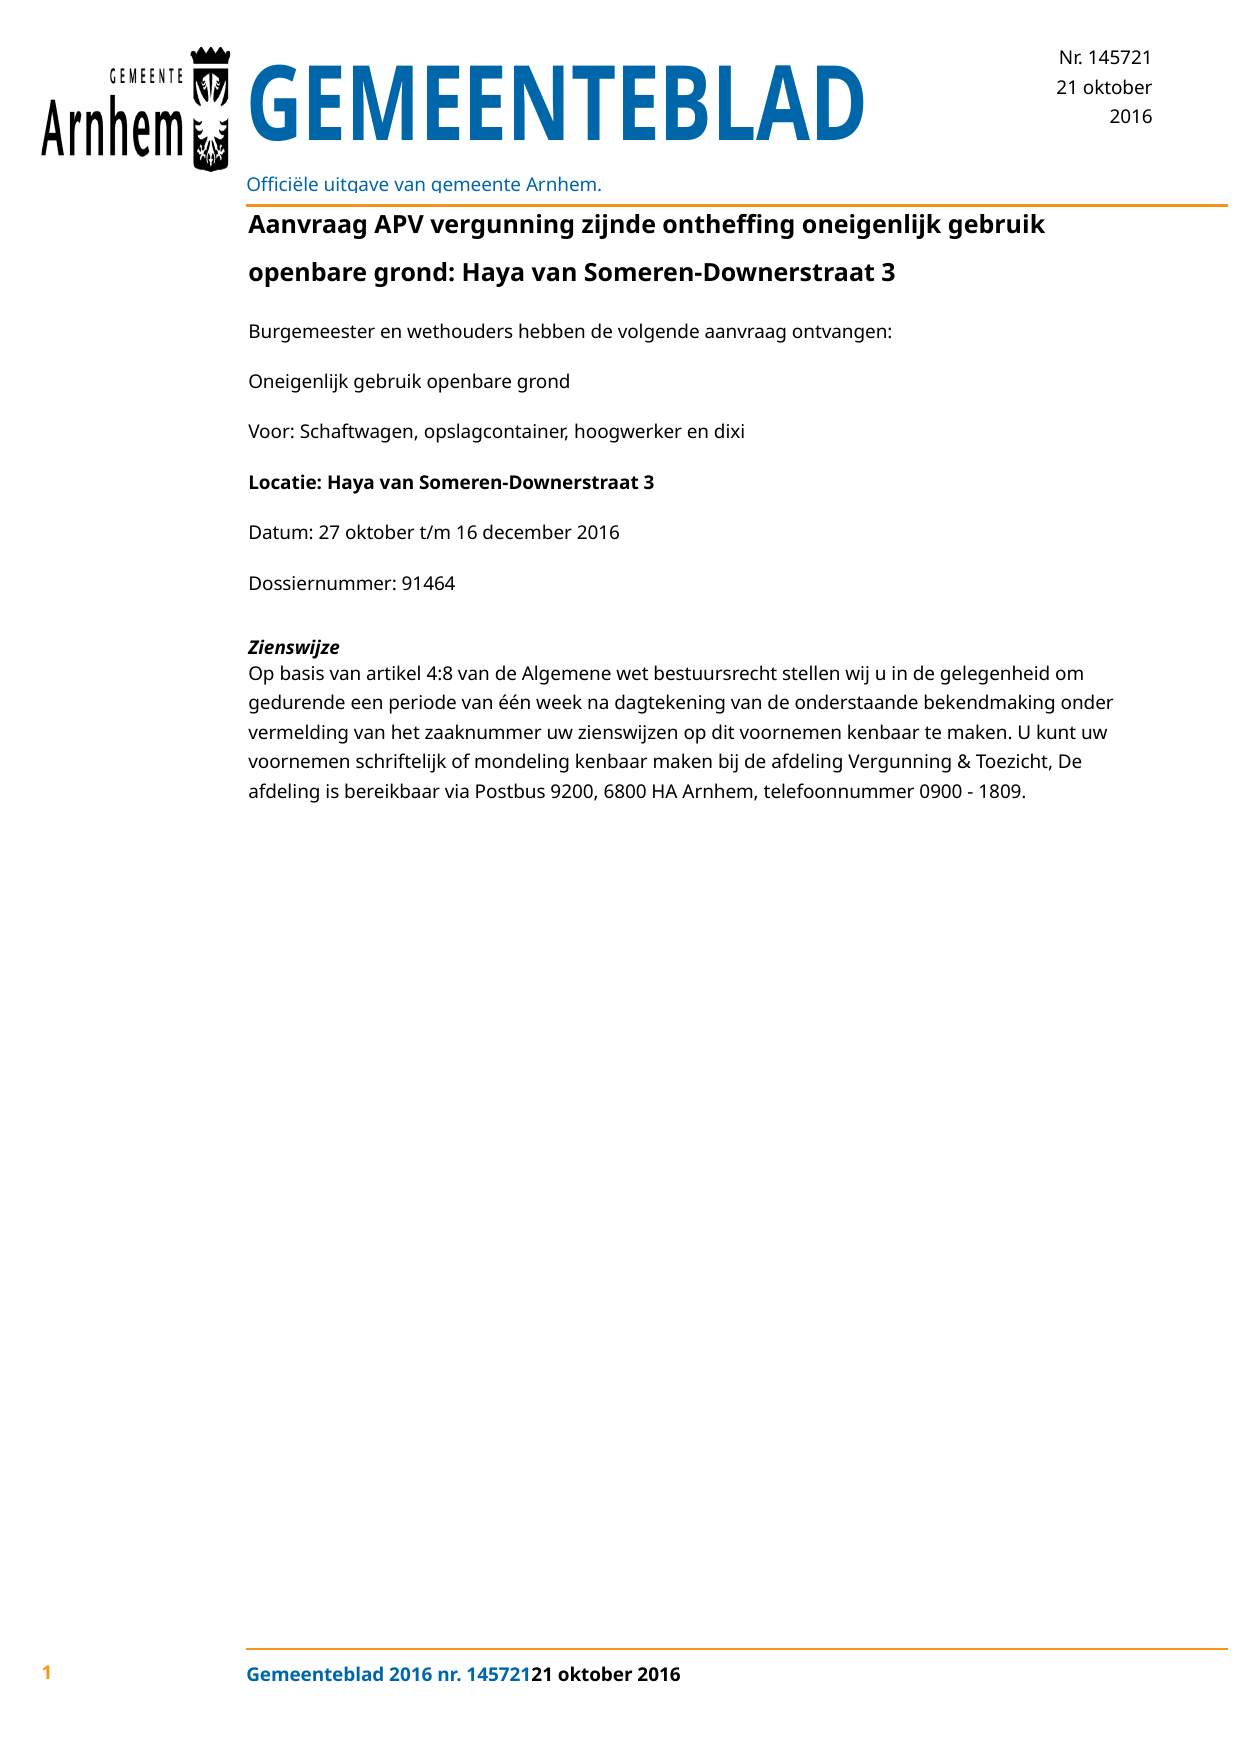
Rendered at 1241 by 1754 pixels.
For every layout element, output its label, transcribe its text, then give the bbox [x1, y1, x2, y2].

text Oneigenlijk gebruik openbare grond [248, 368, 1152, 394]
text Aanvraag APV vergunning zijnde ontheffing oneigenlijk gebruik openbare grond: Haya van Someren-Downerstraat 3 [248, 207, 1152, 288]
text Dossiernummer: 91464 [248, 570, 1152, 596]
text Voor: Schaftwagen, opslagcontainer, hoogwerker en dixi [248, 419, 1152, 444]
text Zienswijze [248, 634, 1152, 660]
text Locatie: Haya van Someren-Downerstraat 3 [248, 469, 1152, 495]
text Burgemeester en wethouders hebben de volgende aanvraag ontvangen: [248, 318, 1152, 344]
text Datum: 27 oktober t/m 16 december 2016 [248, 519, 1152, 545]
text Op basis van artikel 4:8 van de Algemene wet bestuursrecht stellen wij u in de gelegenheid om gedurende een periode van één week na dagtekening van de onderstaande bekendmaking onder vermelding van het zaaknummer uw zienswijzen op dit voornemen kenbaar te maken. U kunt uw voornemen schriftelijk of mondeling kenbaar maken bij de afdeling Vergunning & Toezicht, De afdeling is bereikbaar via Postbus 9200, 6800 HA Arnhem, telefoonnummer 0900 - 1809. [248, 660, 1152, 804]
picture [41, 47, 231, 172]
